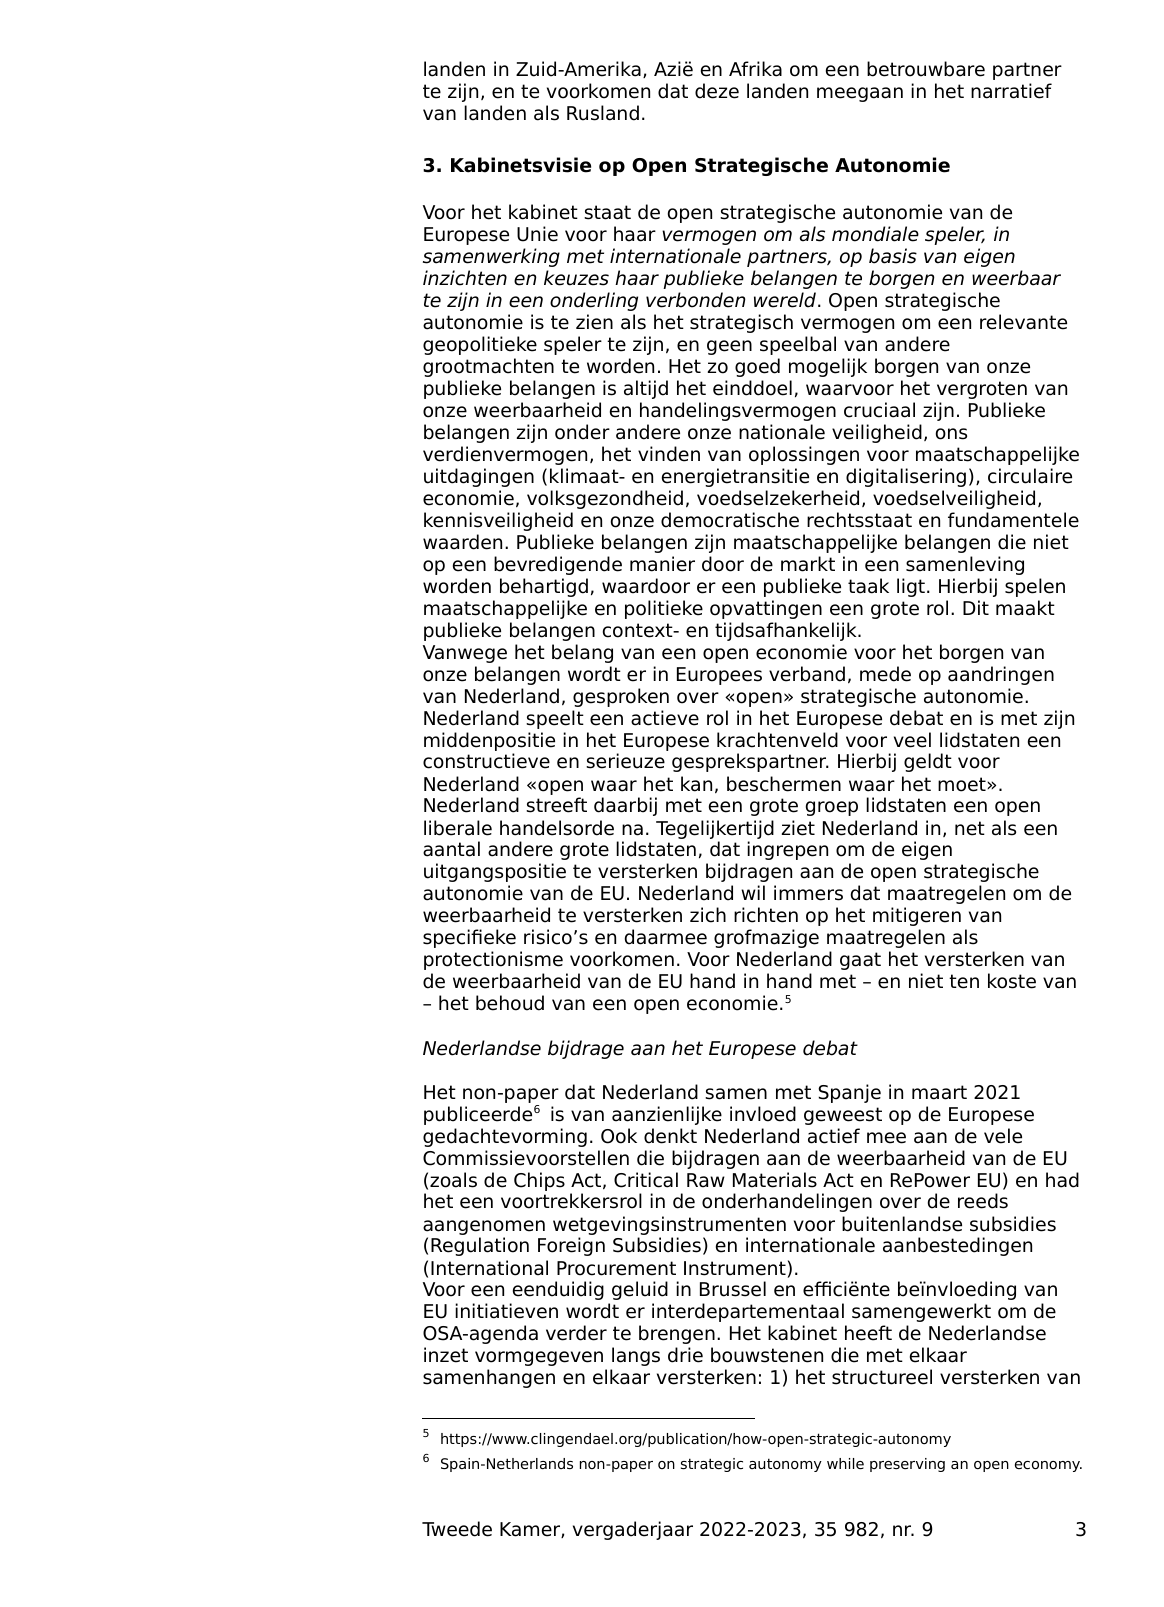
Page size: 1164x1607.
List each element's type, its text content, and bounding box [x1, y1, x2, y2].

subtitle Nederlandse bijdrage aan het Europese debat [422, 1037, 1087, 1059]
text Spain-Netherlands non-paper on strategic autonomy while preserving an open economy. [422, 1452, 1087, 1474]
text https://www.clingendael.org/publication/how-open-strategic-autonomy [422, 1427, 1087, 1449]
subtitle 3. Kabinetsvisie op Open Strategische Autonomie [422, 155, 1087, 177]
text Voor het kabinet staat de open strategische autonomie van de Europese Unie voor haar vermogen om als mondiale speler, in samenwerking met internationale partners, op basis van eigen inzichten en keuzes haar publieke belangen te borgen en weerbaar te zijn in een onderling verbonden wereld. Open strategische autonomie is te zien als het strategisch vermogen om een relevante geopolitieke speler te zijn, en geen speelbal van andere grootmachten te worden. Het zo goed mogelijk borgen van onze publieke belangen is altijd het einddoel, waarvoor het vergroten van onze weerbaarheid en handelingsvermogen cruciaal zijn. Publieke belangen zijn onder andere onze nationale veiligheid, ons verdienvermogen, het vinden van oplossingen voor maatschappelijke uitdagingen (klimaat- en energietransitie en digitalisering), circulaire economie, volksgezondheid, voedselzekerheid, voedselveiligheid, kennisveiligheid en onze democratische rechtsstaat en fundamentele waarden. Publieke belangen zijn maatschappelijke belangen die niet op een bevredigende manier door de markt in een samenleving worden behartigd, waardoor er een publieke taak ligt. Hierbij spelen maatschappelijke en politieke opvattingen een grote rol. Dit maakt publieke belangen context- en tijdsafhankelijk. [422, 202, 1087, 642]
text Voor een eenduidig geluid in Brussel en efficiënte beïnvloeding van EU initiatieven wordt er interdepartementaal samengewerkt om de OSA-agenda verder te brengen. Het kabinet heeft de Nederlandse inzet vormgegeven langs drie bouwstenen die met elkaar samenhangen en elkaar versterken: 1) het structureel versterken van [422, 1279, 1087, 1389]
text Vanwege het belang van een open economie voor het borgen van onze belangen wordt er in Europees verband, mede op aandringen van Nederland, gesproken over «open» strategische autonomie. Nederland speelt een actieve rol in het Europese debat en is met zijn middenpositie in het Europese krachtenveld voor veel lidstaten een constructieve en serieuze gesprekspartner. Hierbij geldt voor Nederland «open waar het kan, beschermen waar het moet». Nederland streeft daarbij met een grote groep lidstaten een open liberale handelsorde na. Tegelijkertijd ziet Nederland in, net als een aantal andere grote lidstaten, dat ingrepen om de eigen uitgangspositie te versterken bijdragen aan de open strategische autonomie van de EU. Nederland wil immers dat maatregelen om de weerbaarheid te versterken zich richten op het mitigeren van specifieke risico’s en daarmee grofmazige maatregelen als protectionisme voorkomen. Voor Nederland gaat het versterken van de weerbaarheid van de EU hand in hand met – en niet ten koste van – het behoud van een open economie. [422, 642, 1087, 1015]
text landen in Zuid-Amerika, Azië en Afrika om een betrouwbare partner te zijn, en te voorkomen dat deze landen meegaan in het narratief van landen als Rusland. [422, 59, 1087, 125]
text Het non-paper dat Nederland samen met Spanje in maart 2021 publiceerde is van aanzienlijke invloed geweest op de Europese gedachtevorming. Ook denkt Nederland actief mee aan de vele Commissievoorstellen die bijdragen aan de weerbaarheid van de EU (zoals de Chips Act, Critical Raw Materials Act en RePower EU) en had het een voortrekkersrol in de onderhandelingen over de reeds aangenomen wetgevingsinstrumenten voor buitenlandse subsidies (Regulation Foreign Subsidies) en internationale aanbestedingen (International Procurement Instrument). [422, 1082, 1087, 1279]
